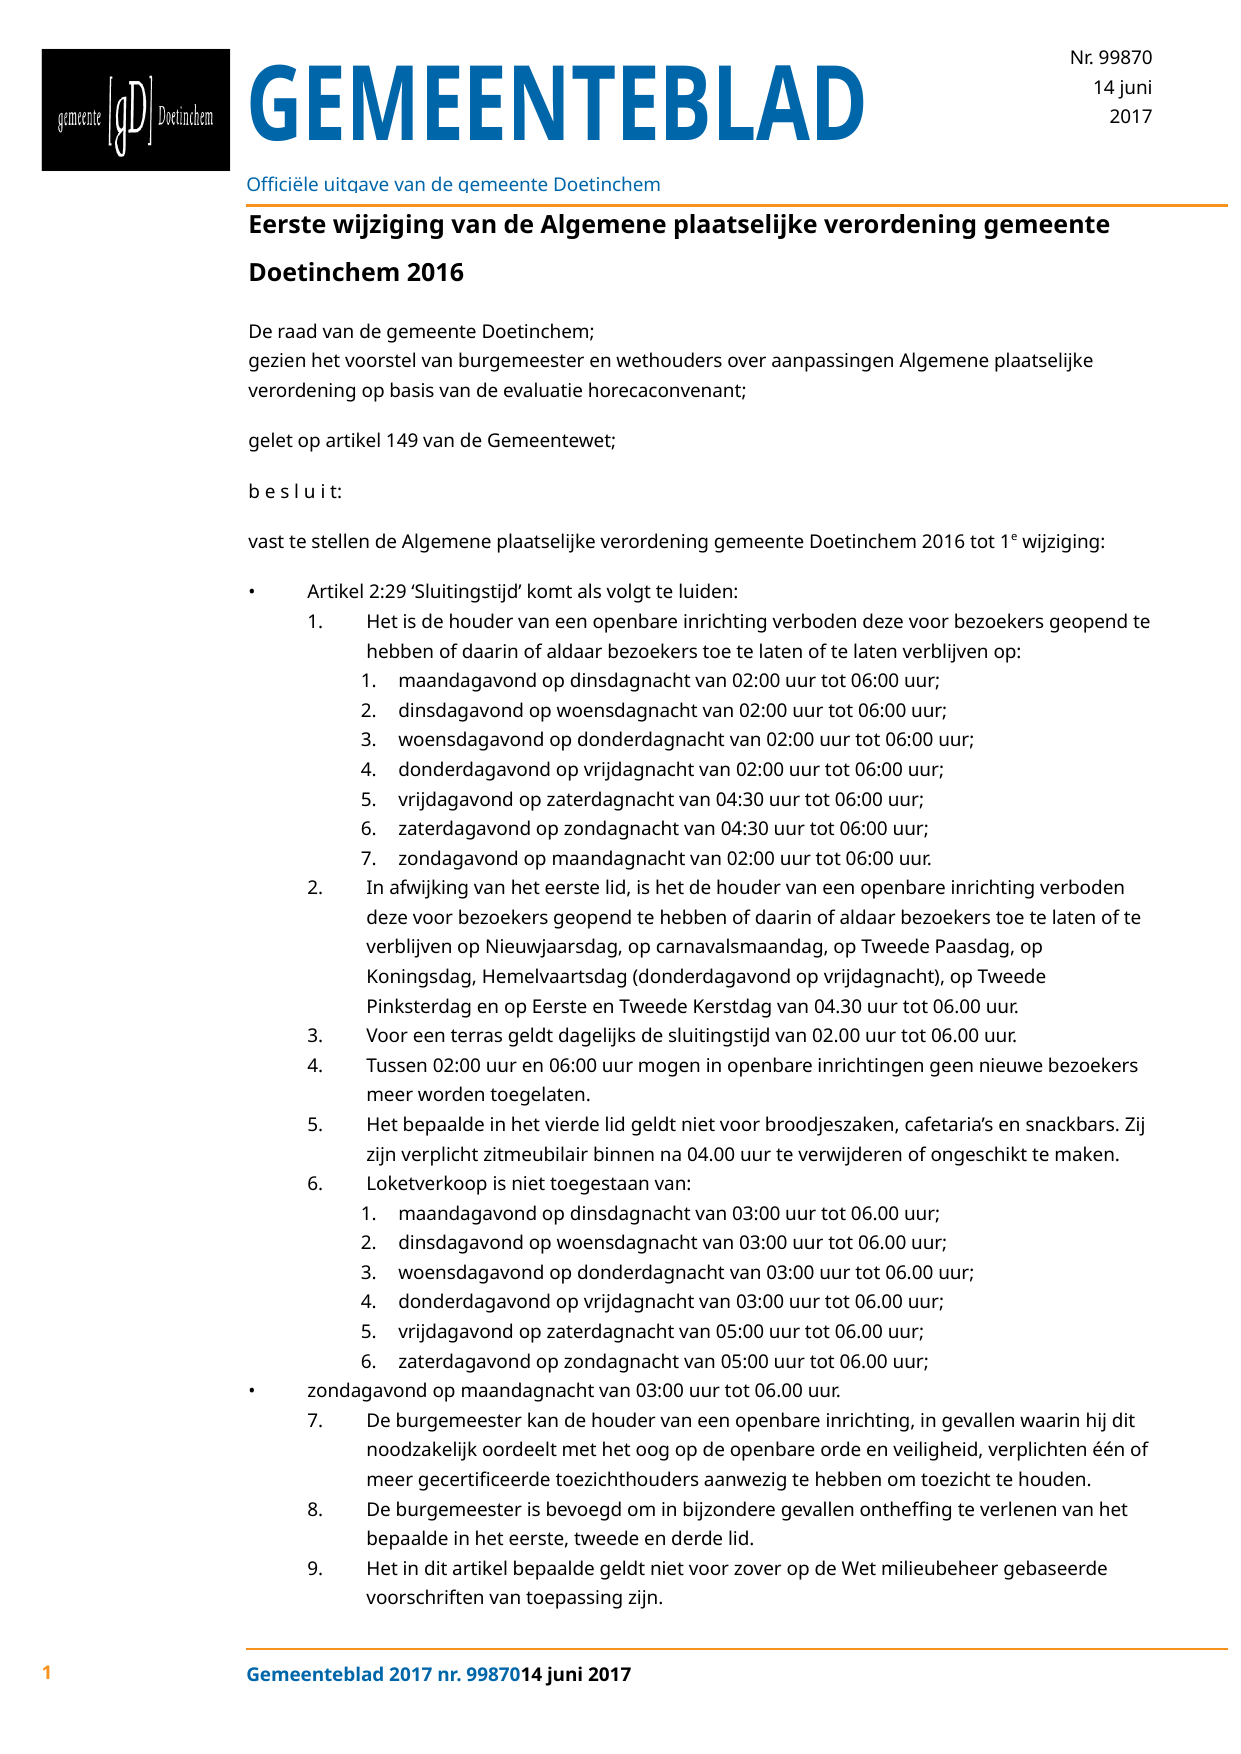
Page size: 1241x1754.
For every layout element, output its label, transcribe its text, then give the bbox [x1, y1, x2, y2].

list Het in dit artikel bepaalde geldt niet voor zover op de Wet milieubeheer gebaseerde voorschriften van toepassing zijn. [307, 1555, 1152, 1610]
text b e s l u i t: [248, 478, 1152, 504]
list maandagavond op dinsdagnacht van 03:00 uur tot 06.00 uur; [361, 1200, 1152, 1226]
list donderdagavond op vrijdagnacht van 03:00 uur tot 06.00 uur; [361, 1289, 1152, 1314]
list Tussen 02:00 uur en 06:00 uur mogen in openbare inrichtingen geen nieuwe bezoekers meer worden toegelaten. [307, 1052, 1152, 1107]
text vast te stellen de Algemene plaatselijke verordening gemeente Doetinchem 2016 tot 1e wijziging: [248, 528, 1152, 554]
text gelet op artikel 149 van de Gemeentewet; [248, 427, 1152, 453]
list De burgemeester is bevoegd om in bijzondere gevallen ontheffing te verlenen van het bepaalde in het eerste, tweede en derde lid. [307, 1496, 1152, 1551]
list donderdagavond op vrijdagnacht van 02:00 uur tot 06:00 uur; [361, 756, 1152, 782]
list Artikel 2:29 ‘Sluitingstijd’ komt als volgt te luiden: [248, 579, 1152, 604]
list In afwijking van het eerste lid, is het de houder van een openbare inrichting verboden deze voor bezoekers geopend te hebben of daarin of aldaar bezoekers toe te laten of te verblijven op Nieuwjaarsdag, op carnavalsmaandag, op Tweede Paasdag, op Koningsdag, Hemelvaartsdag (donderdagavond op vrijdagnacht), op Tweede Pinksterdag en op Eerste en Tweede Kerstdag van 04.30 uur tot 06.00 uur. [307, 874, 1152, 1019]
list zondagavond op maandagnacht van 03:00 uur tot 06.00 uur. [248, 1377, 1152, 1403]
picture [41, 47, 231, 172]
list dinsdagavond op woensdagnacht van 03:00 uur tot 06.00 uur; [361, 1229, 1152, 1255]
list Het bepaalde in het vierde lid geldt niet voor broodjeszaken, cafetaria’s en snackbars. Zij zijn verplicht zitmeubilair binnen na 04.00 uur te verwijderen of ongeschikt te maken. [307, 1111, 1152, 1167]
list woensdagavond op donderdagnacht van 03:00 uur tot 06.00 uur; [361, 1259, 1152, 1285]
list maandagavond op dinsdagnacht van 02:00 uur tot 06:00 uur; [361, 667, 1152, 693]
list vrijdagavond op zaterdagnacht van 05:00 uur tot 06.00 uur; [361, 1318, 1152, 1344]
text De raad van de gemeente Doetinchem; [248, 318, 1152, 344]
list zondagavond op maandagnacht van 02:00 uur tot 06:00 uur. [361, 845, 1152, 871]
list zaterdagavond op zondagnacht van 04:30 uur tot 06:00 uur; [361, 815, 1152, 841]
list De burgemeester kan de houder van een openbare inrichting, in gevallen waarin hij dit noodzakelijk oordeelt met het oog op de openbare orde en veiligheid, verplichten één of meer gecertificeerde toezichthouders aanwezig te hebben om toezicht te houden. [307, 1407, 1152, 1492]
list Voor een terras geldt dagelijks de sluitingstijd van 02.00 uur tot 06.00 uur. [307, 1022, 1152, 1048]
list woensdagavond op donderdagnacht van 02:00 uur tot 06:00 uur; [361, 727, 1152, 752]
text Eerste wijziging van de Algemene plaatselijke verordening gemeente Doetinchem 2016 [248, 207, 1152, 288]
list zaterdagavond op zondagnacht van 05:00 uur tot 06.00 uur; [361, 1348, 1152, 1374]
list Loketverkoop is niet toegestaan van: [307, 1170, 1152, 1196]
list dinsdagavond op woensdagnacht van 02:00 uur tot 06:00 uur; [361, 697, 1152, 723]
text gezien het voorstel van burgemeester en wethouders over aanpassingen Algemene plaatselijke verordening op basis van de evaluatie horecaconvenant; [248, 347, 1152, 403]
list vrijdagavond op zaterdagnacht van 04:30 uur tot 06:00 uur; [361, 786, 1152, 812]
list Het is de houder van een openbare inrichting verboden deze voor bezoekers geopend te hebben of daarin of aldaar bezoekers toe te laten of te laten verblijven op: [307, 608, 1152, 664]
